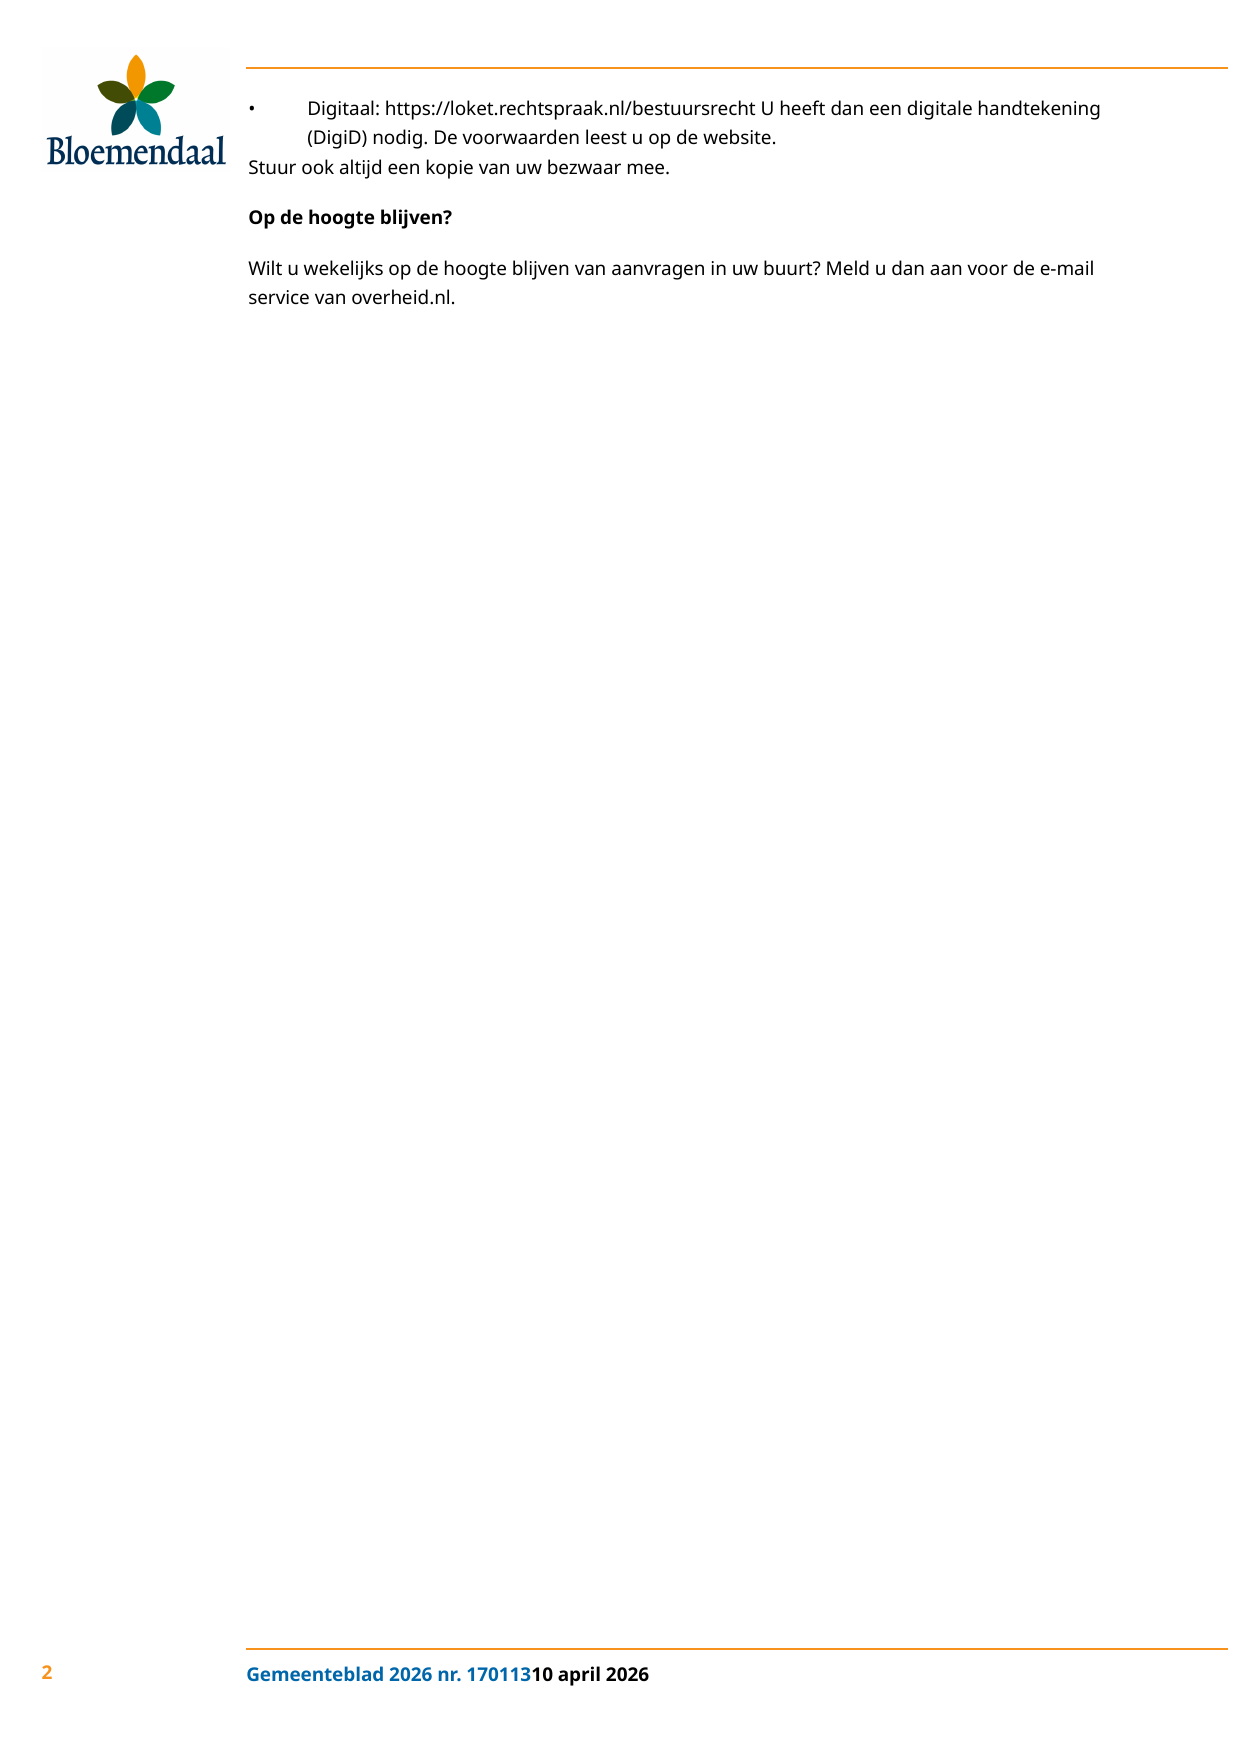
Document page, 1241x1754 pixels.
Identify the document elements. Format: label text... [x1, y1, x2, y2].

text Wilt u wekelijks op de hoogte blijven van aanvragen in uw buurt? Meld u dan aan voor de e-mail service van overheid.nl. [248, 255, 1152, 310]
picture [41, 47, 231, 172]
list Digitaal: https://loket.rechtspraak.nl/bestuursrecht U heeft dan een digitale handtekening (DigiD) nodig. De voorwaarden leest u op de website. [248, 95, 1152, 150]
text Op de hoogte blijven? [248, 204, 1152, 230]
text Stuur ook altijd een kopie van uw bezwaar mee. [248, 154, 1152, 180]
